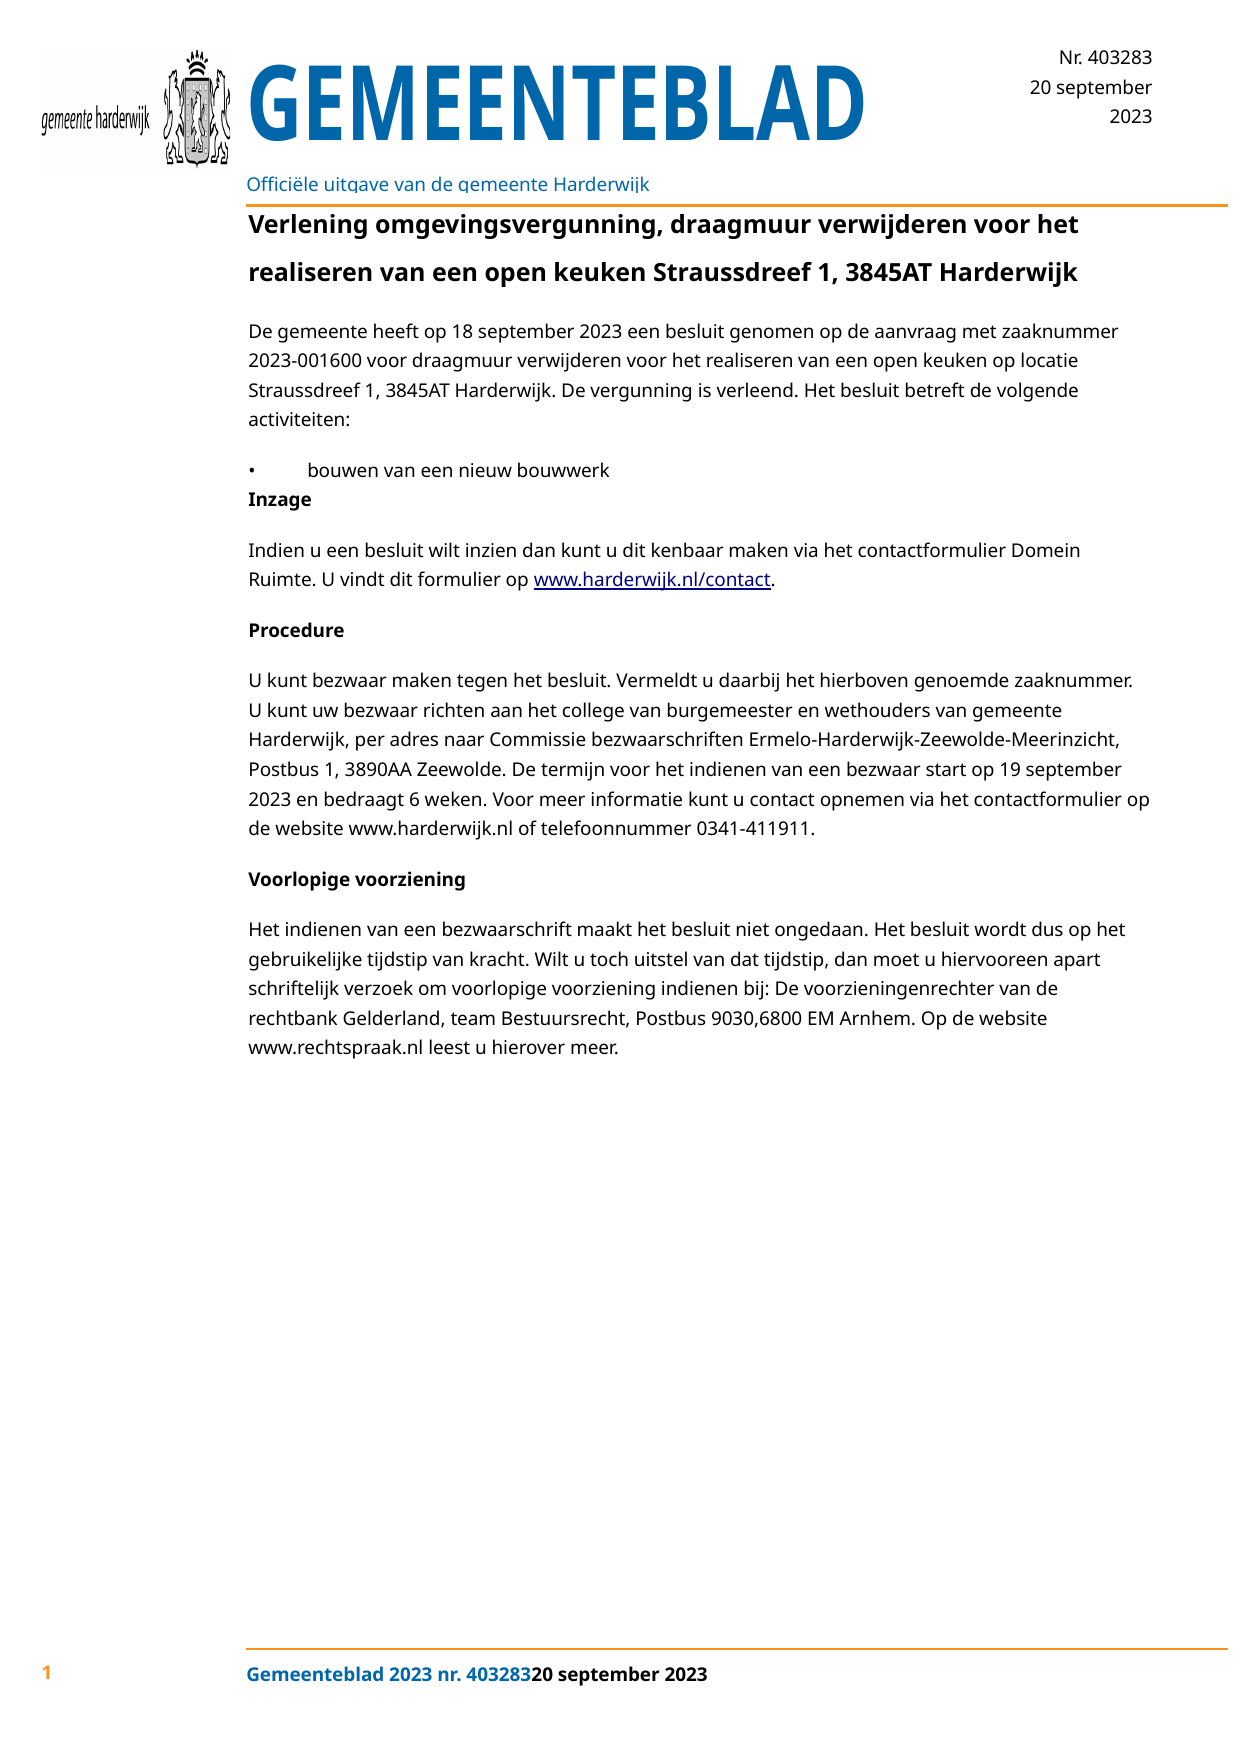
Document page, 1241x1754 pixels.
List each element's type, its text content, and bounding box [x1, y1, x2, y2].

text Voorlopige voorziening [248, 866, 1152, 892]
text Het indienen van een bezwaarschrift maakt het besluit niet ongedaan. Het besluit wordt dus op het gebruikelijke tijdstip van kracht. Wilt u toch uitstel van dat tijdstip, dan moet u hiervooreen apart schriftelijk verzoek om voorlopige voorziening indienen bij: De voorzieningenrechter van de rechtbank Gelderland, team Bestuursrecht, Postbus 9030,6800 EM Arnhem. Op de website www.rechtspraak.nl leest u hierover meer. [248, 916, 1152, 1060]
text Inzage [248, 487, 1152, 512]
text Indien u een besluit wilt inzien dan kunt u dit kenbaar maken via het contactformulier Domein Ruimte. U vindt dit formulier op www.harderwijk.nl/contact. [248, 537, 1152, 592]
text U kunt bezwaar maken tegen het besluit. Vermeldt u daarbij het hierboven genoemde zaaknummer. U kunt uw bezwaar richten aan het college van burgemeester en wethouders van gemeente Harderwijk, per adres naar Commissie bezwaarschriften Ermelo-Harderwijk-Zeewolde-Meerinzicht, Postbus 1, 3890AA Zeewolde. De termijn voor het indienen van een bezwaar start op 19 september 2023 en bedraagt 6 weken. Voor meer informatie kunt u contact opnemen via het contactformulier op de website www.harderwijk.nl of telefoonnummer 0341-411911. [248, 667, 1152, 841]
text Procedure [248, 617, 1152, 643]
text Verlening omgevingsvergunning, draagmuur verwijderen voor het realiseren van een open keuken Straussdreef 1, 3845AT Harderwijk [248, 207, 1152, 288]
list bouwen van een nieuw bouwwerk [248, 457, 1152, 483]
text De gemeente heeft op 18 september 2023 een besluit genomen op de aanvraag met zaaknummer 2023-001600 voor draagmuur verwijderen voor het realiseren van een open keuken op locatie Straussdreef 1, 3845AT Harderwijk. De vergunning is verleend. Het besluit betreft de volgende activiteiten: [248, 318, 1152, 432]
picture [41, 47, 231, 172]
